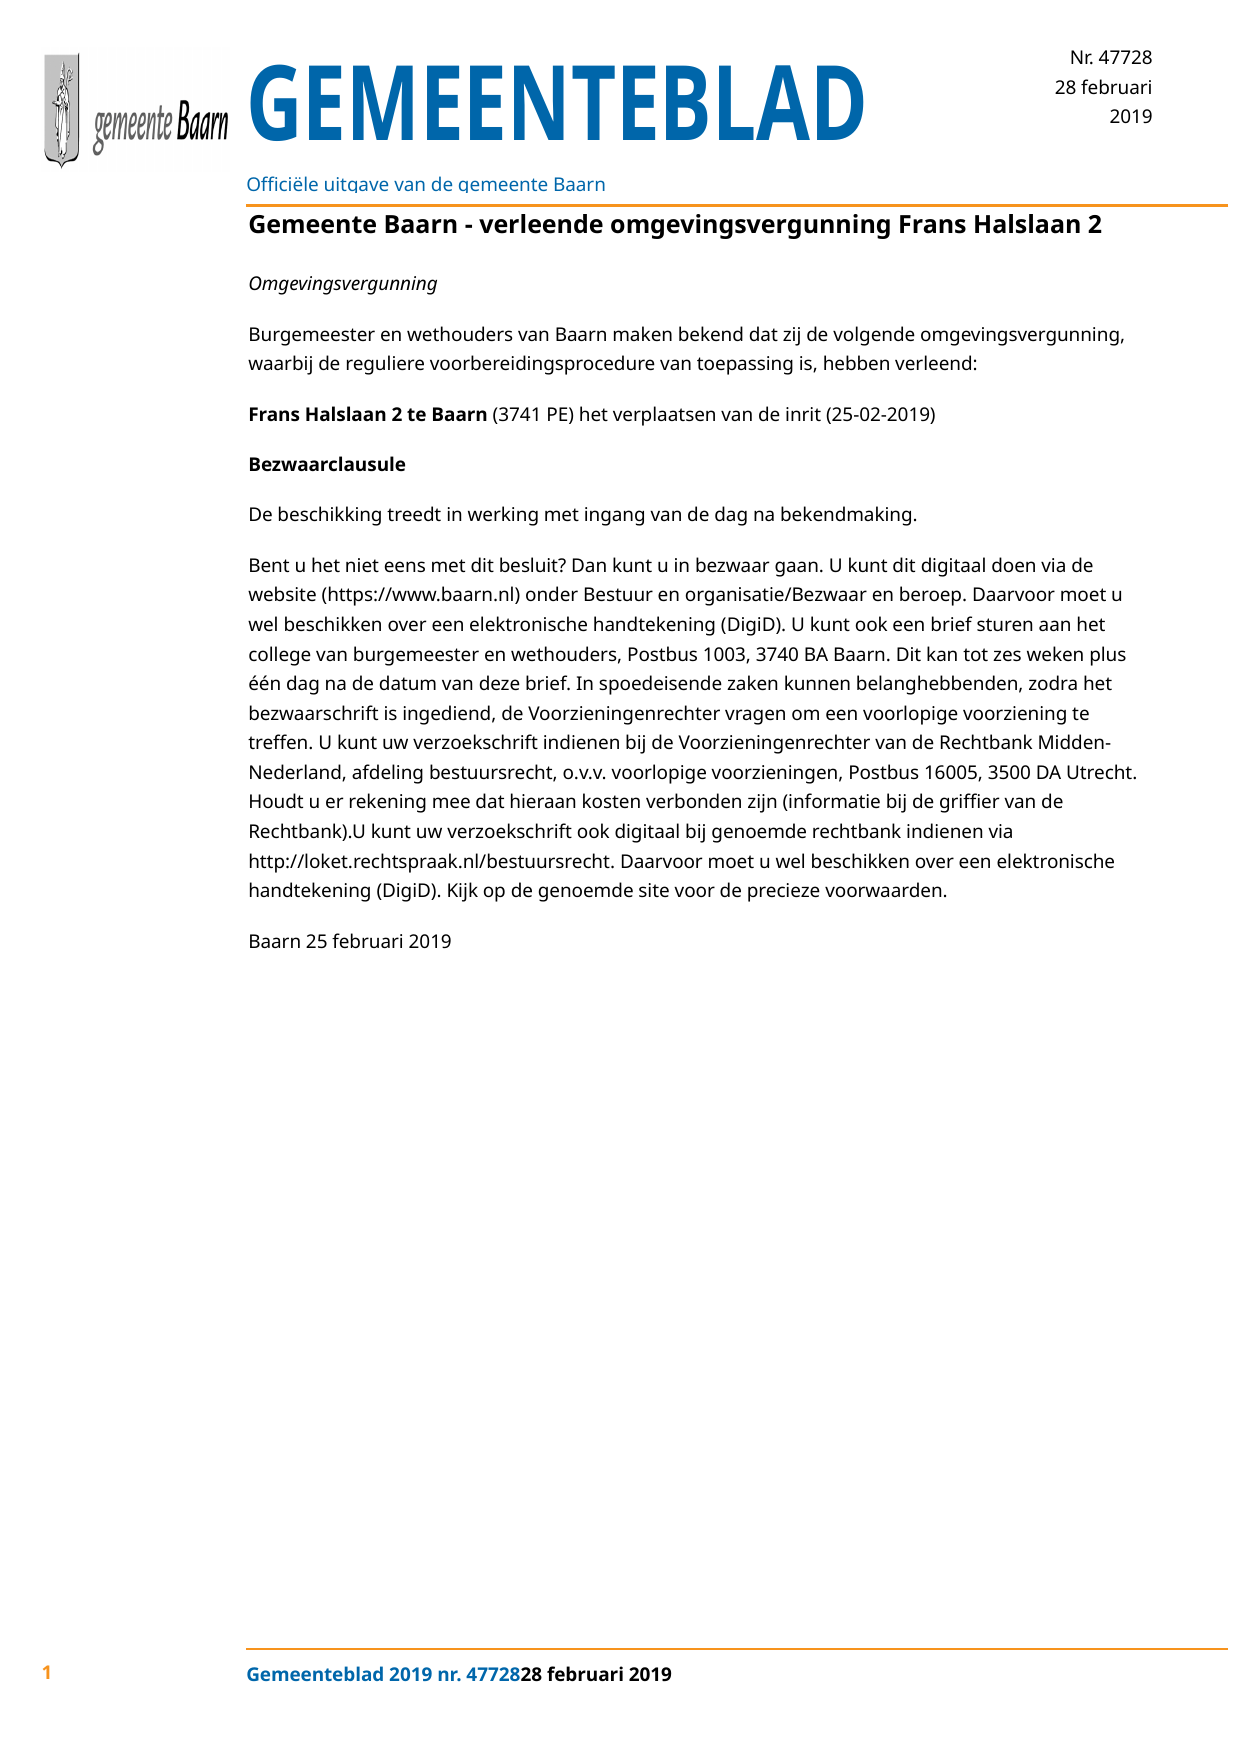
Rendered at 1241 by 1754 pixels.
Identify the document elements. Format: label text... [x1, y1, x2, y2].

text Bent u het niet eens met dit besluit? Dan kunt u in bezwaar gaan. U kunt dit digitaal doen via de website (https://www.baarn.nl) onder Bestuur en organisatie/Bezwaar en beroep. Daarvoor moet u wel beschikken over een elektronische handtekening (DigiD). U kunt ook een brief sturen aan het college van burgemeester en wethouders, Postbus 1003, 3740 BA Baarn. Dit kan tot zes weken plus één dag na de datum van deze brief. In spoedeisende zaken kunnen belanghebbenden, zodra het bezwaarschrift is ingediend, de Voorzieningenrechter vragen om een voorlopige voorziening te treffen. U kunt uw verzoekschrift indienen bij de Voorzieningenrechter van de Rechtbank Midden-Nederland, afdeling bestuursrecht, o.v.v. voorlopige voorzieningen, Postbus 16005, 3500 DA Utrecht. Houdt u er rekening mee dat hieraan kosten verbonden zijn (informatie bij de griffier van de Rechtbank).U kunt uw verzoekschrift ook digitaal bij genoemde rechtbank indienen via http://loket.rechtspraak.nl/bestuursrecht. Daarvoor moet u wel beschikken over een elektronische handtekening (DigiD). Kijk op de genoemde site voor de precieze voorwaarden. [248, 552, 1152, 903]
text Gemeente Baarn - verleende omgevingsvergunning Frans Halslaan 2 [248, 207, 1152, 241]
text Bezwaarclausule [248, 451, 1152, 477]
text De beschikking treedt in werking met ingang van de dag na bekendmaking. [248, 502, 1152, 527]
text Baarn 25 februari 2019 [248, 928, 1152, 953]
text Omgevingsvergunning [248, 270, 1152, 296]
text Burgemeester en wethouders van Baarn maken bekend dat zij de volgende omgevingsvergunning, waarbij de reguliere voorbereidingsprocedure van toepassing is, hebben verleend: [248, 321, 1152, 376]
text Frans Halslaan 2 te Baarn (3741 PE) het verplaatsen van de inrit (25-02-2019) [248, 401, 1152, 426]
picture [41, 47, 231, 172]
